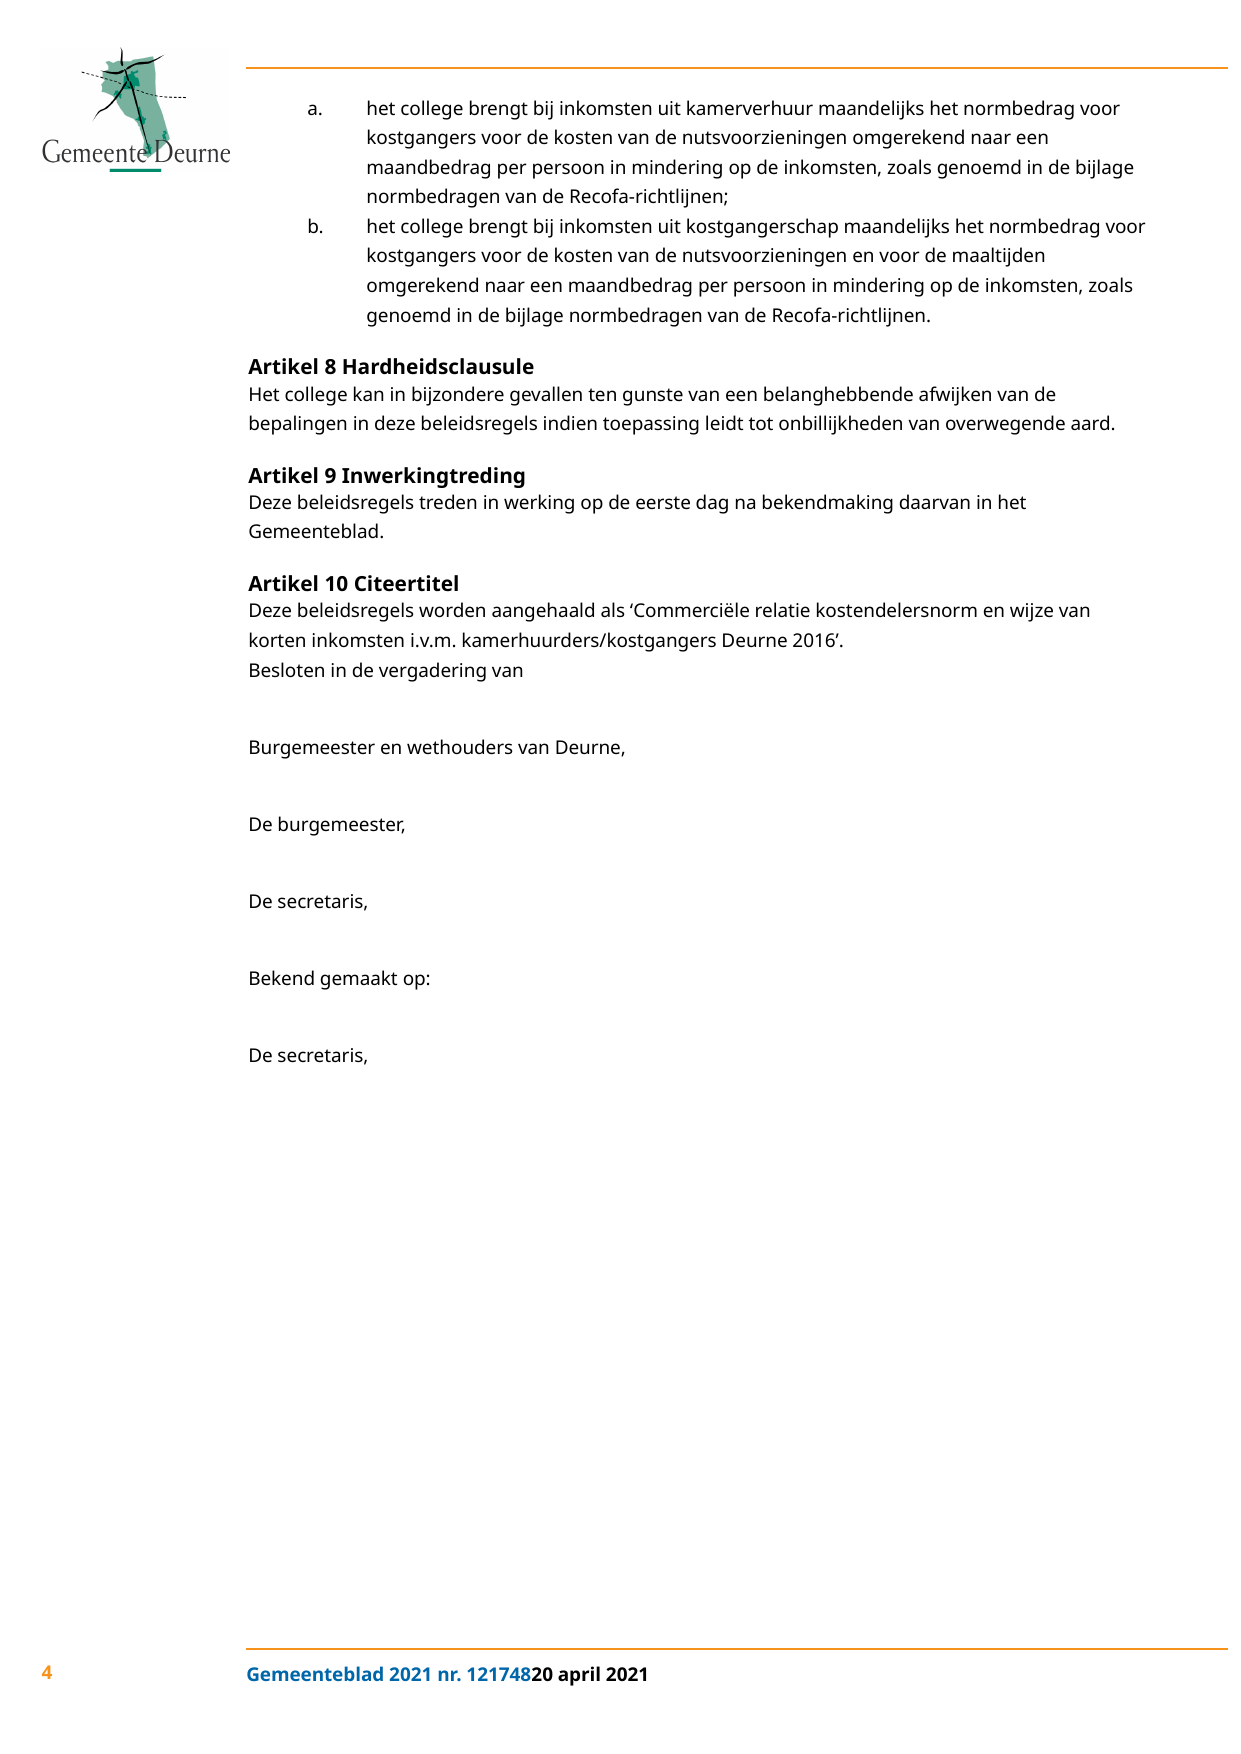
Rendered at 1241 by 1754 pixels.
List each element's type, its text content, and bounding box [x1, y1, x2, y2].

picture [41, 47, 231, 172]
text Burgemeester en wethouders van Deurne, [248, 734, 1152, 760]
text De secretaris, [248, 1043, 1152, 1068]
text Deze beleidsregels worden aangehaald als ‘Commerciële relatie kostendelersnorm en wijze van korten inkomsten i.v.m. kamerhuurders/kostgangers Deurne 2016’. [248, 598, 1152, 653]
text Artikel 10 Citeertitel [248, 569, 1152, 598]
text Artikel 9 Inwerkingtreding [248, 461, 1152, 489]
list het college brengt bij inkomsten uit kamerverhuur maandelijks het normbedrag voor kostgangers voor de kosten van de nutsvoorzieningen omgerekend naar een maandbedrag per persoon in mindering op de inkomsten, zoals genoemd in de bijlage normbedragen van de Recofa-richtlijnen; [307, 95, 1152, 209]
text Het college kan in bijzondere gevallen ten gunste van een belanghebbende afwijken van de bepalingen in deze beleidsregels indien toepassing leidt tot onbillijkheden van overwegende aard. [248, 381, 1152, 436]
text De burgemeester, [248, 811, 1152, 837]
text Besloten in de vergadering van [248, 657, 1152, 682]
text Bekend gemaakt op: [248, 966, 1152, 991]
list het college brengt bij inkomsten uit kostgangerschap maandelijks het normbedrag voor kostgangers voor de kosten van de nutsvoorzieningen en voor de maaltijden omgerekend naar een maandbedrag per persoon in mindering op de inkomsten, zoals genoemd in de bijlage normbedragen van de Recofa-richtlijnen. [307, 213, 1152, 328]
text De secretaris, [248, 888, 1152, 914]
text Deze beleidsregels treden in werking op de eerste dag na bekendmaking daarvan in het Gemeenteblad. [248, 489, 1152, 544]
text Artikel 8 Hardheidsclausule [248, 352, 1152, 381]
